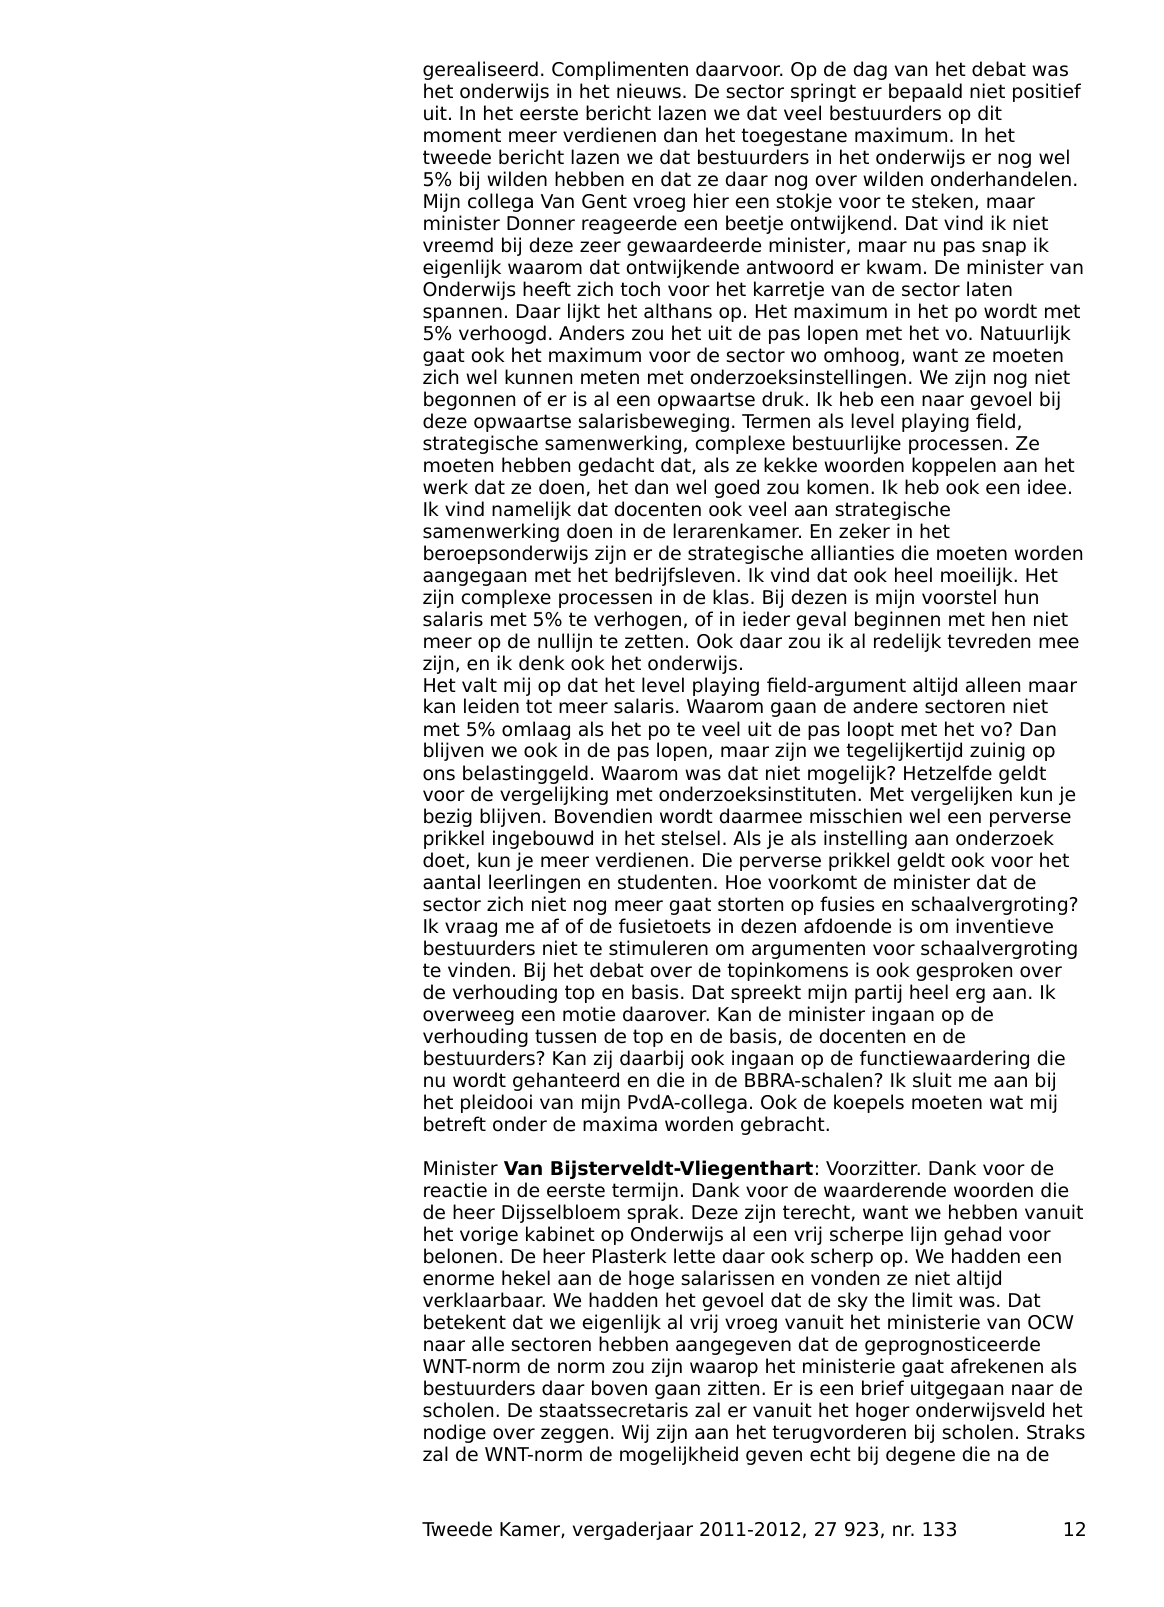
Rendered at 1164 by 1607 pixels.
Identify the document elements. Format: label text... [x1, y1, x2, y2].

text Minister Van Bijsterveldt-Vliegenthart: Voorzitter. Dank voor de reactie in de eerste termijn. Dank voor de waarderende woorden die de heer Dijsselbloem sprak. Deze zijn terecht, want we hebben vanuit het vorige kabinet op Onderwijs al een vrij scherpe lijn gehad voor belonen. De heer Plasterk lette daar ook scherp op. We hadden een enorme hekel aan de hoge salarissen en vonden ze niet altijd verklaarbaar. We hadden het gevoel dat de sky the limit was. Dat betekent dat we eigenlijk al vrij vroeg vanuit het ministerie van OCW naar alle sectoren hebben aangegeven dat de geprognosticeerde WNT-norm de norm zou zijn waarop het ministerie gaat afrekenen als bestuurders daar boven gaan zitten. Er is een brief uitgegaan naar de scholen. De staatssecretaris zal er vanuit het hoger onderwijsveld het nodige over zeggen. Wij zijn aan het terugvorderen bij scholen. Straks zal de WNT-norm de mogelijkheid geven echt bij degene die na de [422, 1158, 1087, 1466]
text gerealiseerd. Complimenten daarvoor. Op de dag van het debat was het onderwijs in het nieuws. De sector springt er bepaald niet positief uit. In het eerste bericht lazen we dat veel bestuurders op dit moment meer verdienen dan het toegestane maximum. In het tweede bericht lazen we dat bestuurders in het onderwijs er nog wel 5% bij wilden hebben en dat ze daar nog over wilden onderhandelen. Mijn collega Van Gent vroeg hier een stokje voor te steken, maar minister Donner reageerde een beetje ontwijkend. Dat vind ik niet vreemd bij deze zeer gewaardeerde minister, maar nu pas snap ik eigenlijk waarom dat ontwijkende antwoord er kwam. De minister van Onderwijs heeft zich toch voor het karretje van de sector laten spannen. Daar lijkt het althans op. Het maximum in het po wordt met 5% verhoogd. Anders zou het uit de pas lopen met het vo. Natuurlijk gaat ook het maximum voor de sector wo omhoog, want ze moeten zich wel kunnen meten met onderzoeksinstellingen. We zijn nog niet begonnen of er is al een opwaartse druk. Ik heb een naar gevoel bij deze opwaartse salarisbeweging. Termen als level playing field, strategische samenwerking, complexe bestuurlijke processen. Ze moeten hebben gedacht dat, als ze kekke woorden koppelen aan het werk dat ze doen, het dan wel goed zou komen. Ik heb ook een idee. Ik vind namelijk dat docenten ook veel aan strategische samenwerking doen in de lerarenkamer. En zeker in het beroepsonderwijs zijn er de strategische allianties die moeten worden aangegaan met het bedrijfsleven. Ik vind dat ook heel moeilijk. Het zijn complexe processen in de klas. Bij dezen is mijn voorstel hun salaris met 5% te verhogen, of in ieder geval beginnen met hen niet meer op de nullijn te zetten. Ook daar zou ik al redelijk tevreden mee zijn, en ik denk ook het onderwijs. [422, 59, 1087, 674]
text Het valt mij op dat het level playing field-argument altijd alleen maar kan leiden tot meer salaris. Waarom gaan de andere sectoren niet met 5% omlaag als het po te veel uit de pas loopt met het vo? Dan blijven we ook in de pas lopen, maar zijn we tegelijkertijd zuinig op ons belastinggeld. Waarom was dat niet mogelijk? Hetzelfde geldt voor de vergelijking met onderzoeksinstituten. Met vergelijken kun je bezig blijven. Bovendien wordt daarmee misschien wel een perverse prikkel ingebouwd in het stelsel. Als je als instelling aan onderzoek doet, kun je meer verdienen. Die perverse prikkel geldt ook voor het aantal leerlingen en studenten. Hoe voorkomt de minister dat de sector zich niet nog meer gaat storten op fusies en schaalvergroting? Ik vraag me af of de fusietoets in dezen afdoende is om inventieve bestuurders niet te stimuleren om argumenten voor schaalvergroting te vinden. Bij het debat over de topinkomens is ook gesproken over de verhouding top en basis. Dat spreekt mijn partij heel erg aan. Ik overweeg een motie daarover. Kan de minister ingaan op de verhouding tussen de top en de basis, de docenten en de bestuurders? Kan zij daarbij ook ingaan op de functiewaardering die nu wordt gehanteerd en die in de BBRA-schalen? Ik sluit me aan bij het pleidooi van mijn PvdA-collega. Ook de koepels moeten wat mij betreft onder de maxima worden gebracht. [422, 674, 1087, 1136]
